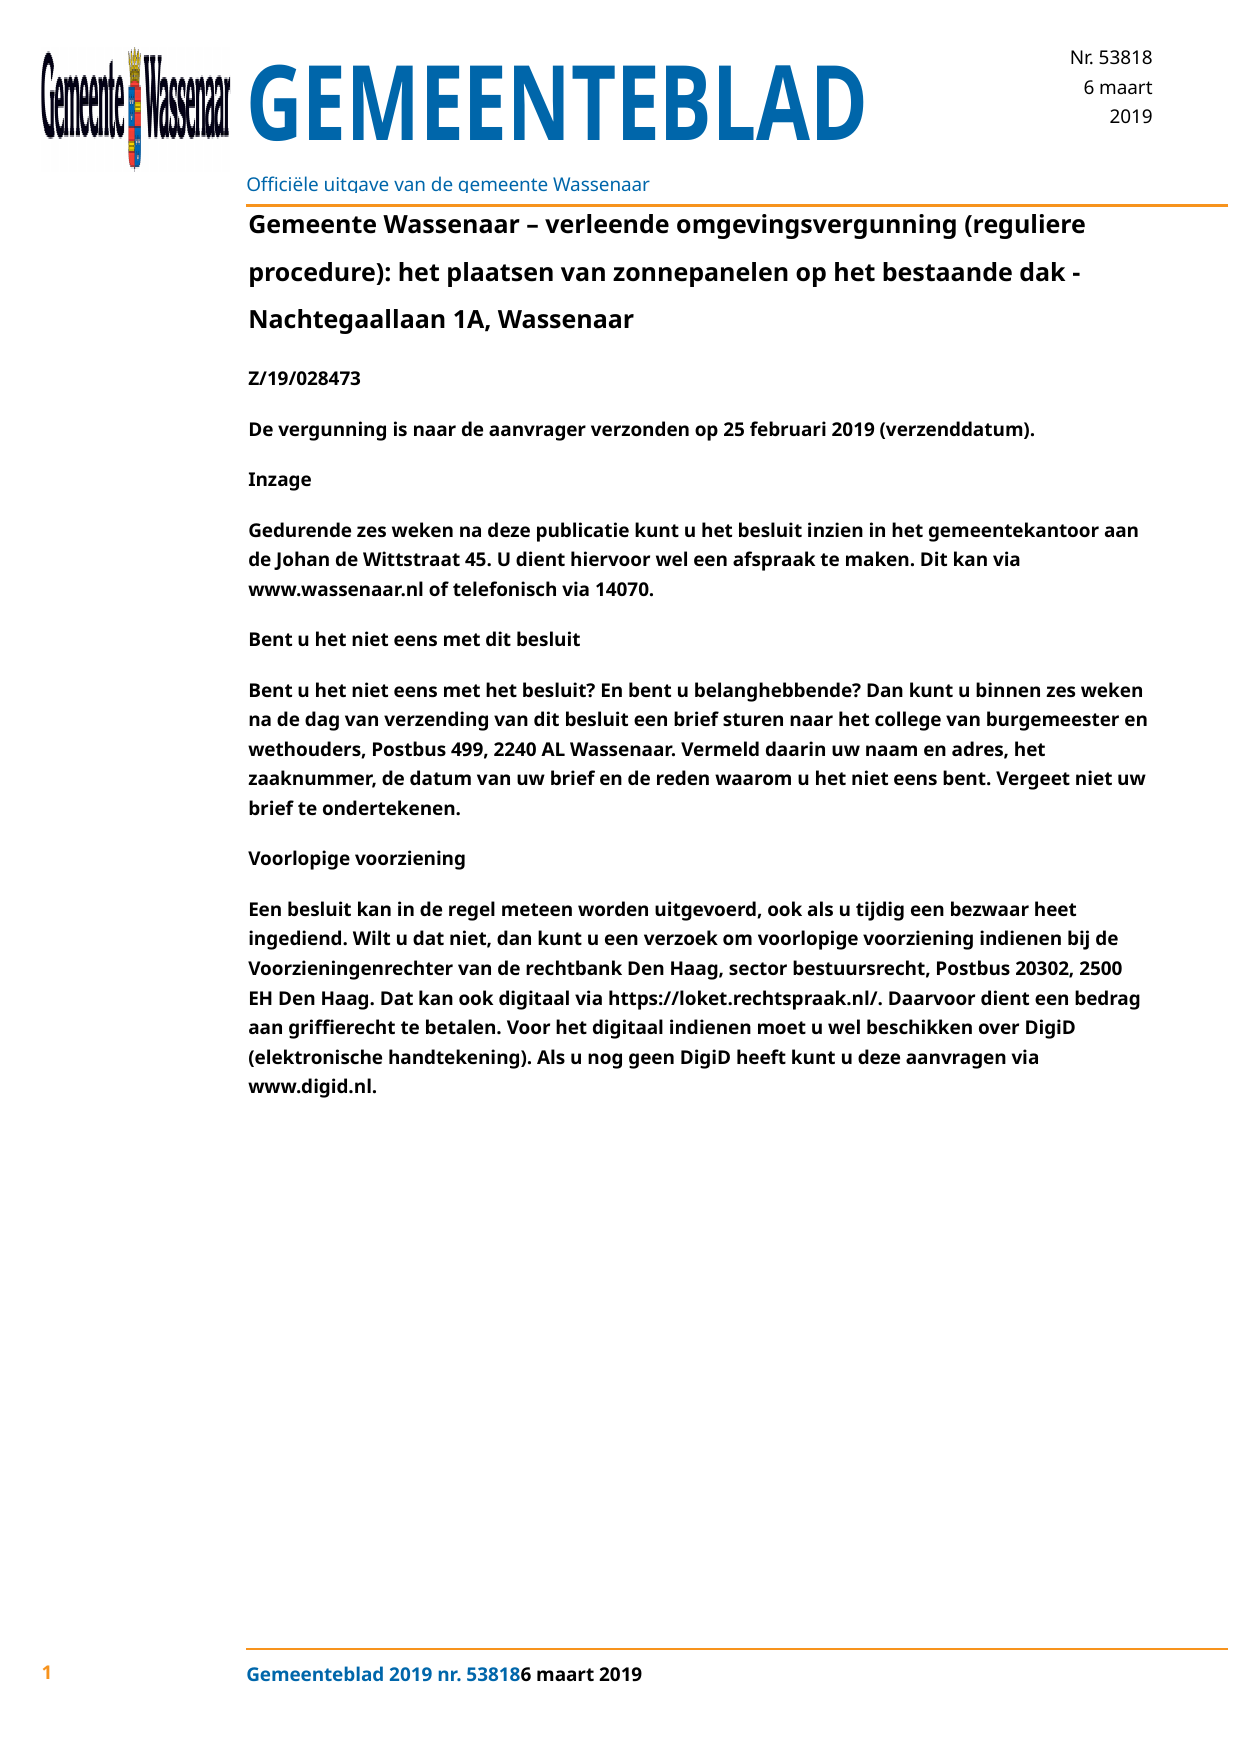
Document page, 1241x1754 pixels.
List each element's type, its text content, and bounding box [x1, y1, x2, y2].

text Bent u het niet eens met het besluit? En bent u belanghebbende? Dan kunt u binnen zes weken na de dag van verzending van dit besluit een brief sturen naar het college van burgemeester en wethouders, Postbus 499, 2240 AL Wassenaar. Vermeld daarin uw naam en adres, het zaaknummer, de datum van uw brief en de reden waarom u het niet eens bent. Vergeet niet uw brief te ondertekenen. [248, 677, 1152, 821]
text Gemeente Wassenaar – verleende omgevingsvergunning (reguliere procedure): het plaatsen van zonnepanelen op het bestaande dak - Nachtegaallaan 1A, Wassenaar [248, 207, 1152, 336]
text Z/19/028473 [248, 366, 1152, 391]
text Bent u het niet eens met dit besluit [248, 626, 1152, 652]
picture [41, 47, 231, 172]
text Voorlopige voorziening [248, 846, 1152, 871]
text Inzage [248, 466, 1152, 492]
text Een besluit kan in de regel meteen worden uitgevoerd, ook als u tijdig een bezwaar heet ingediend. Wilt u dat niet, dan kunt u een verzoek om voorlopige voorziening indienen bij de Voorzieningenrechter van de rechtbank Den Haag, sector bestuursrecht, Postbus 20302, 2500 EH Den Haag. Dat kan ook digitaal via https://loket.rechtspraak.nl/. Daarvoor dient een bedrag aan griffierecht te betalen. Voor het digitaal indienen moet u wel beschikken over DigiD (elektronische handtekening). Als u nog geen DigiD heeft kunt u deze aanvragen via www.digid.nl. [248, 896, 1152, 1099]
text Gedurende zes weken na deze publicatie kunt u het besluit inzien in het gemeentekantoor aan de Johan de Wittstraat 45. U dient hiervoor wel een afspraak te maken. Dit kan via www.wassenaar.nl of telefonisch via 14070. [248, 517, 1152, 602]
text De vergunning is naar de aanvrager verzonden op 25 februari 2019 (verzenddatum). [248, 416, 1152, 442]
